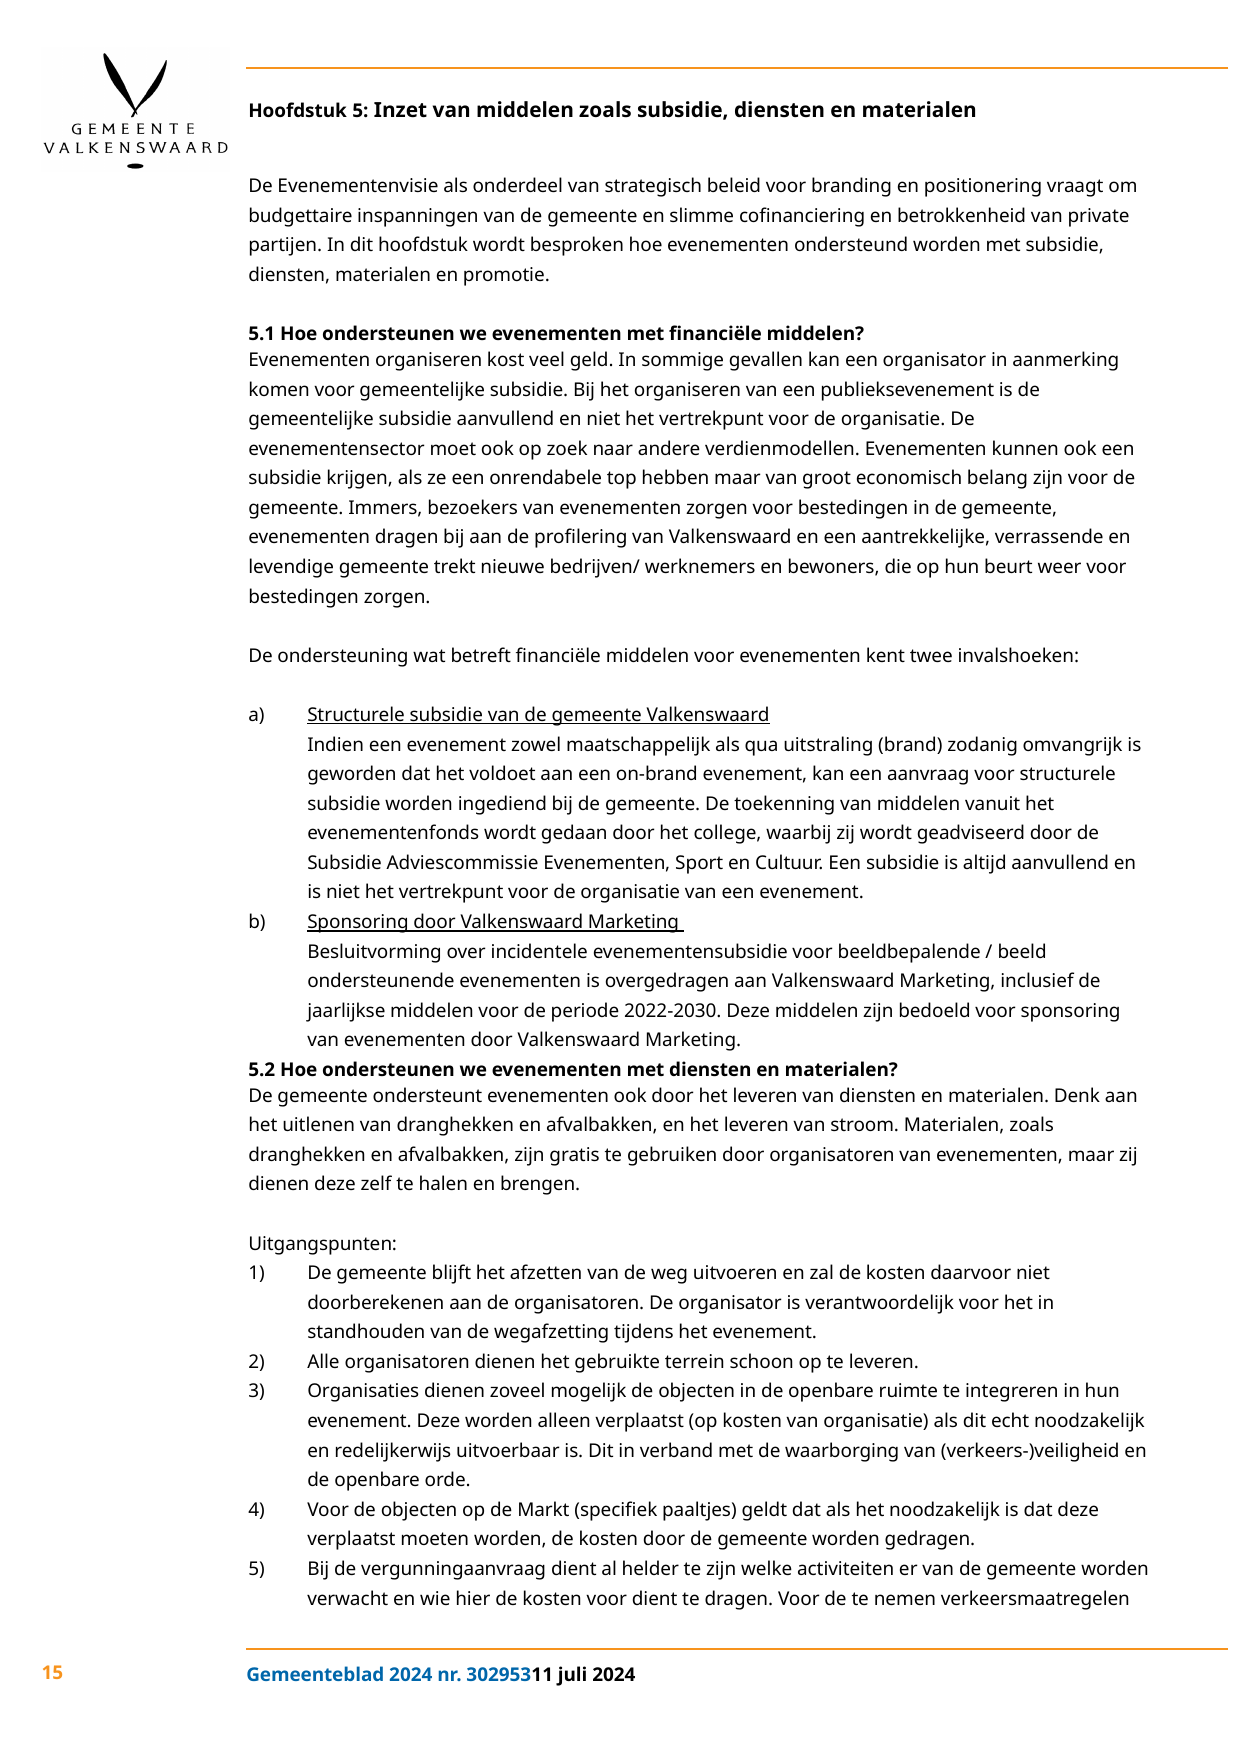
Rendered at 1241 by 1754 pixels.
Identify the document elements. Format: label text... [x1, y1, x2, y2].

list Alle organisatoren dienen het gebruikte terrein schoon op te leveren. [248, 1348, 1152, 1374]
text 5.2 Hoe ondersteunen we evenementen met diensten en materialen? [248, 1056, 1152, 1082]
text Hoofdstuk 5: Inzet van middelen zoals subsidie, diensten en materialen [248, 95, 1152, 123]
list Indien een evenement zowel maatschappelijk als qua uitstraling (brand) zodanig omvangrijk is geworden dat het voldoet aan een on-brand evenement, kan een aanvraag voor structurele subsidie worden ingediend bij de gemeente. De toekenning van middelen vanuit het evenementenfonds wordt gedaan door het college, waarbij zij wordt geadviseerd door de Subsidie Adviescommissie Evenementen, Sport en Cultuur. Een subsidie is altijd aanvullend en is niet het vertrekpunt voor de organisatie van een evenement. [248, 731, 1152, 904]
list Voor de objecten op de Markt (specifiek paaltjes) geldt dat als het noodzakelijk is dat deze verplaatst moeten worden, de kosten door de gemeente worden gedragen. [248, 1496, 1152, 1551]
list Sponsoring door Valkenswaard Marketing [248, 908, 1152, 934]
picture [41, 47, 231, 172]
list De gemeente blijft het afzetten van de weg uitvoeren en zal de kosten daarvoor niet doorberekenen aan de organisatoren. De organisator is verantwoordelijk voor het in standhouden van de wegafzetting tijdens het evenement. [248, 1259, 1152, 1344]
text Evenementen organiseren kost veel geld. In sommige gevallen kan een organisator in aanmerking komen voor gemeentelijke subsidie. Bij het organiseren van een publieksevenement is de gemeentelijke subsidie aanvullend en niet het vertrekpunt voor de organisatie. De evenementensector moet ook op zoek naar andere verdienmodellen. Evenementen kunnen ook een subsidie krijgen, als ze een onrendabele top hebben maar van groot economisch belang zijn voor de gemeente. Immers, bezoekers van evenementen zorgen voor bestedingen in de gemeente, evenementen dragen bij aan de profilering van Valkenswaard en een aantrekkelijke, verrassende en levendige gemeente trekt nieuwe bedrijven/ werknemers en bewoners, die op hun beurt weer voor bestedingen zorgen. [248, 346, 1152, 608]
list Organisaties dienen zoveel mogelijk de objecten in de openbare ruimte te integreren in hun evenement. Deze worden alleen verplaatst (op kosten van organisatie) als dit echt noodzakelijk en redelijkerwijs uitvoerbaar is. Dit in verband met de waarborging van (verkeers-)veiligheid en de openbare orde. [248, 1378, 1152, 1492]
text 5.1 Hoe ondersteunen we evenementen met financiële middelen? [248, 320, 1152, 346]
text De ondersteuning wat betreft financiële middelen voor evenementen kent twee invalshoeken: [248, 642, 1152, 668]
list Bij de vergunningaanvraag dient al helder te zijn welke activiteiten er van de gemeente worden verwacht en wie hier de kosten voor dient te dragen. Voor de te nemen verkeersmaatregelen [248, 1555, 1152, 1611]
list Structurele subsidie van de gemeente Valkenswaard [248, 701, 1152, 727]
text De Evenementenvisie als onderdeel van strategisch beleid voor branding en positionering vraagt om budgettaire inspanningen van de gemeente en slimme cofinanciering en betrokkenheid van private partijen. In dit hoofdstuk wordt besproken hoe evenementen ondersteund worden met subsidie, diensten, materialen en promotie. [248, 172, 1152, 287]
text Uitgangspunten: [248, 1230, 1152, 1256]
list Besluitvorming over incidentele evenementensubsidie voor beeldbepalende / beeld ondersteunende evenementen is overgedragen aan Valkenswaard Marketing, inclusief de jaarlijkse middelen voor de periode 2022-2030. Deze middelen zijn bedoeld voor sponsoring van evenementen door Valkenswaard Marketing. [248, 938, 1152, 1052]
text De gemeente ondersteunt evenementen ook door het leveren van diensten en materialen. Denk aan het uitlenen van dranghekken en afvalbakken, en het leveren van stroom. Materialen, zoals dranghekken en afvalbakken, zijn gratis te gebruiken door organisatoren van evenementen, maar zij dienen deze zelf te halen en brengen. [248, 1082, 1152, 1196]
